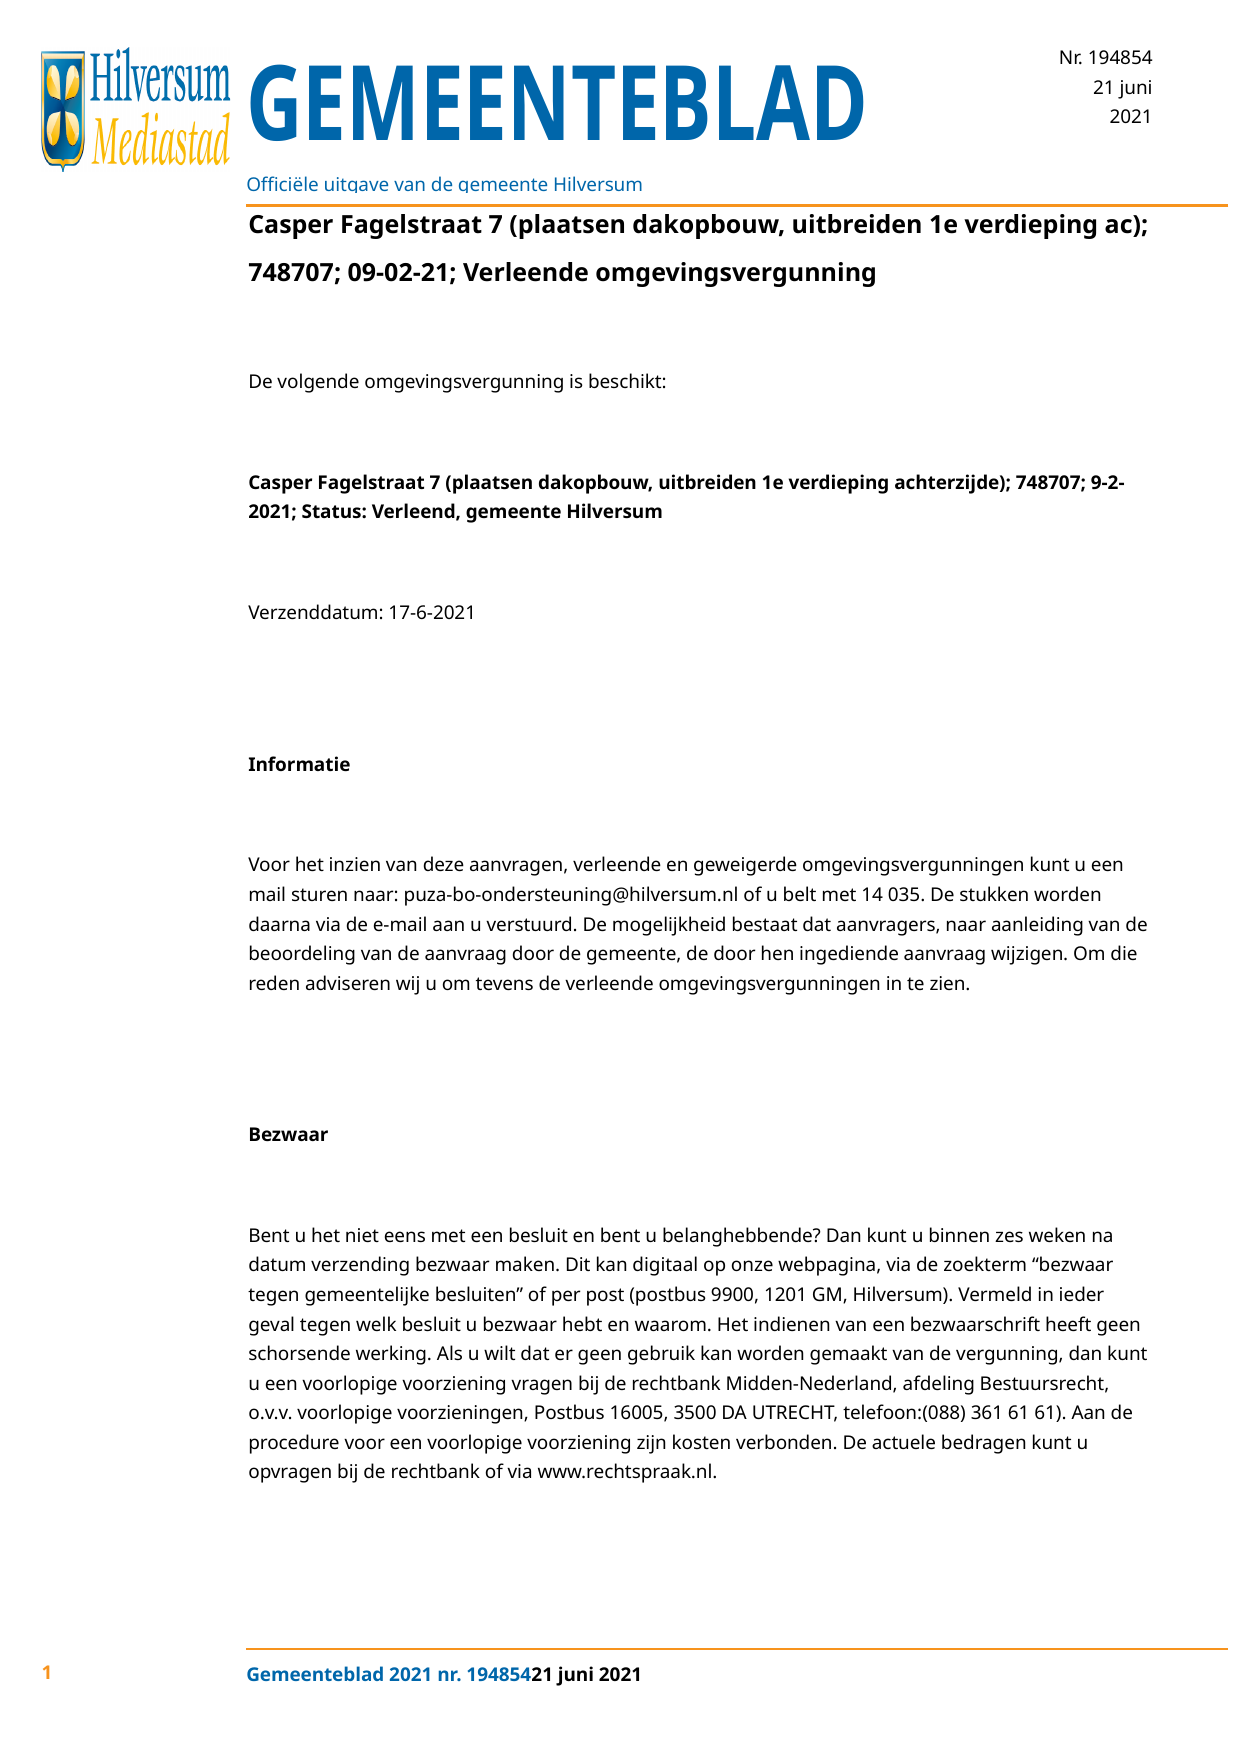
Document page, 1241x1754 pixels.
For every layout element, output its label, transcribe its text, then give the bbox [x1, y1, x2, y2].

picture [41, 47, 231, 172]
text Voor het inzien van deze aanvragen, verleende en geweigerde omgevingsvergunningen kunt u een mail sturen naar: puza-bo-ondersteuning@hilversum.nl of u belt met 14 035. De stukken worden daarna via de e-mail aan u verstuurd. De mogelijkheid bestaat dat aanvragers, naar aanleiding van de beoordeling van de aanvraag door de gemeente, de door hen ingediende aanvraag wijzigen. Om die reden adviseren wij u om tevens de verleende omgevingsvergunningen in te zien. [248, 852, 1152, 996]
text De volgende omgevingsvergunning is beschikt: [248, 368, 1152, 394]
text Verzenddatum: 17-6-2021 [248, 599, 1152, 625]
text Informatie [248, 751, 1152, 777]
text Bent u het niet eens met een besluit en bent u belanghebbende? Dan kunt u binnen zes weken na datum verzending bezwaar maken. Dit kan digitaal op onze webpagina, via de zoekterm “bezwaar tegen gemeentelijke besluiten” of per post (postbus 9900, 1201 GM, Hilversum). Vermeld in ieder geval tegen welk besluit u bezwaar hebt en waarom. Het indienen van een bezwaarschrift heeft geen schorsende werking. Als u wilt dat er geen gebruik kan worden gemaakt van de vergunning, dan kunt u een voorlopige voorziening vragen bij de rechtbank Midden-Nederland, afdeling Bestuursrecht, o.v.v. voorlopige voorzieningen, Postbus 16005, 3500 DA UTRECHT, telefoon:(088) 361 61 61). Aan de procedure voor een voorlopige voorziening zijn kosten verbonden. De actuele bedragen kunt u opvragen bij de rechtbank of via www.rechtspraak.nl. [248, 1222, 1152, 1484]
text Casper Fagelstraat 7 (plaatsen dakopbouw, uitbreiden 1e verdieping achterzijde); 748707; 9-2-2021; Status: Verleend, gemeente Hilversum [248, 469, 1152, 524]
text Casper Fagelstraat 7 (plaatsen dakopbouw, uitbreiden 1e verdieping ac); 748707; 09-02-21; Verleende omgevingsvergunning [248, 207, 1152, 288]
text Bezwaar [248, 1121, 1152, 1147]
